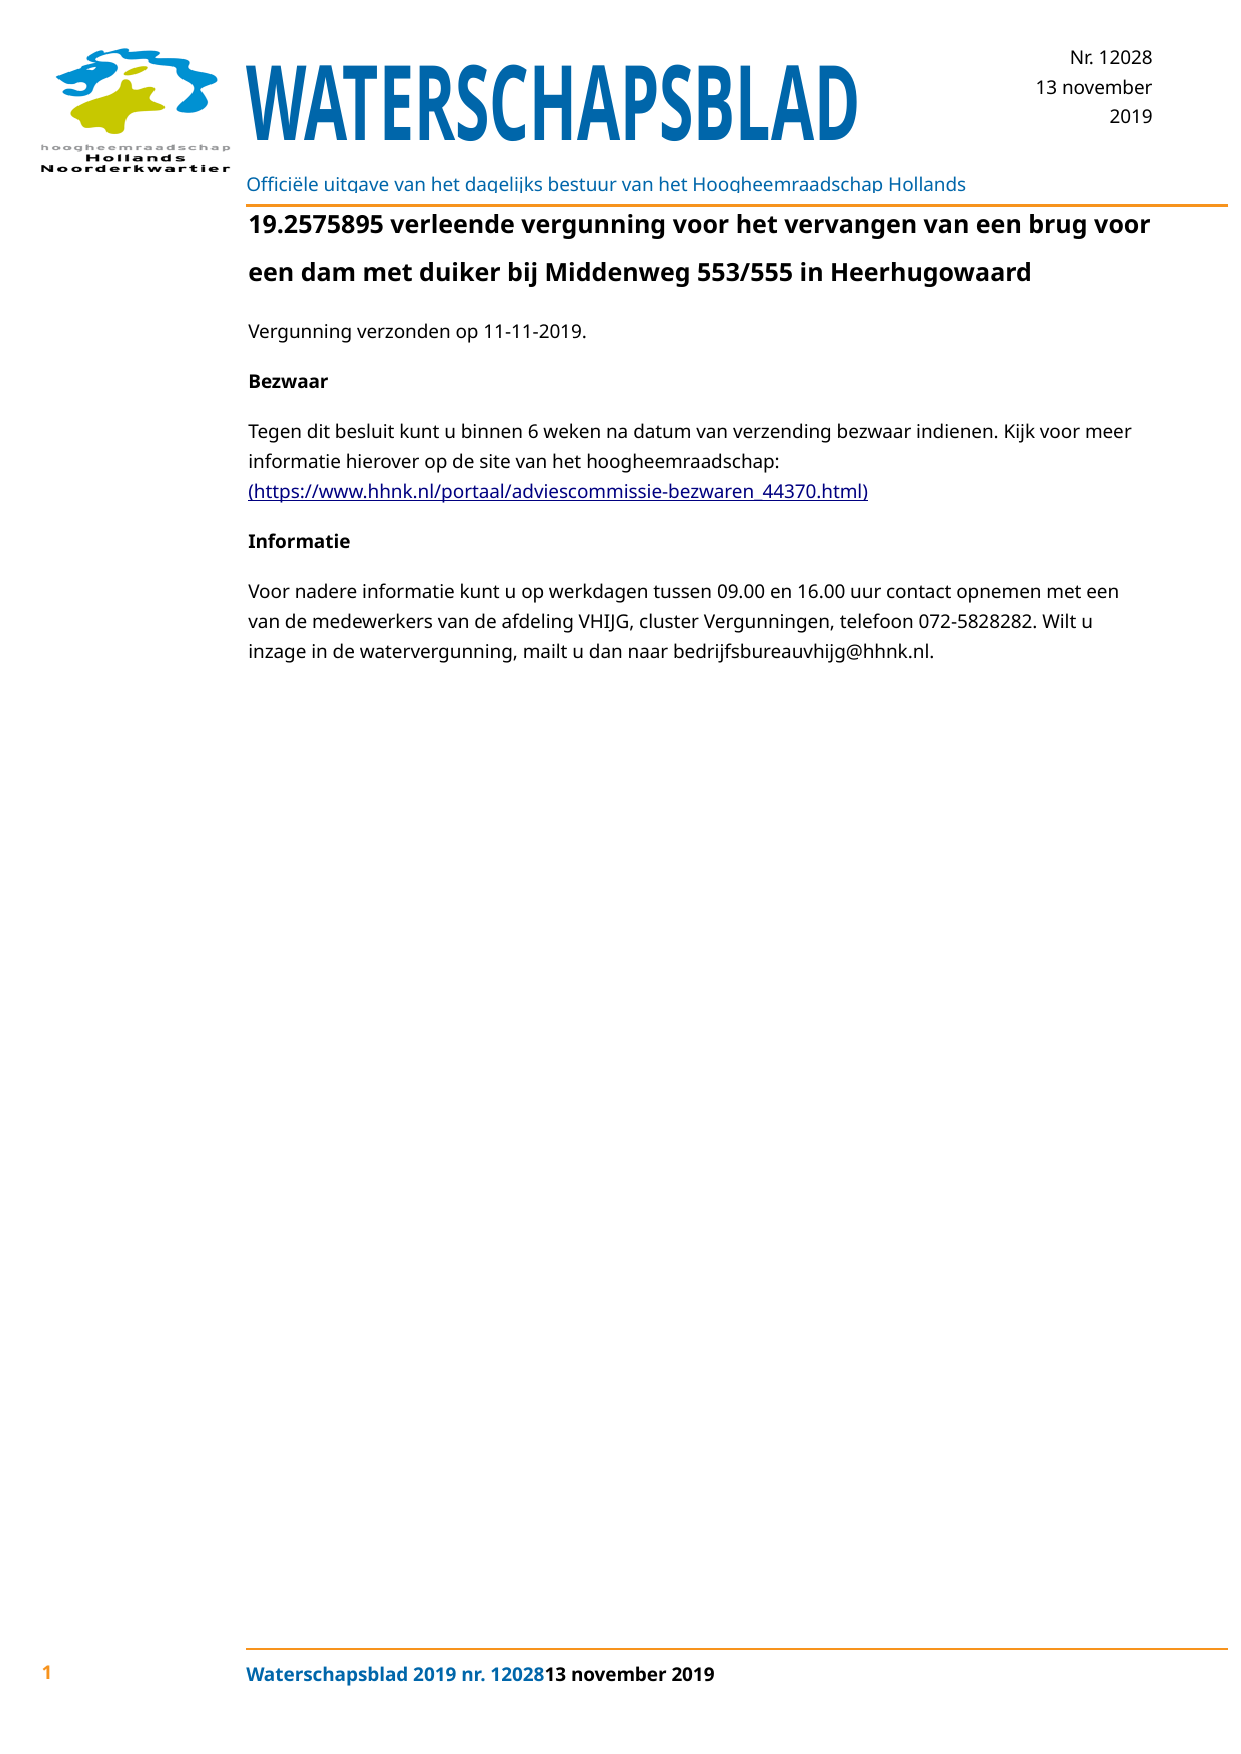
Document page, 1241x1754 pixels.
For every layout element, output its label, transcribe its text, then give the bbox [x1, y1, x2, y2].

text Informatie [248, 528, 1152, 554]
text Vergunning verzonden op 11-11-2019. [248, 318, 1152, 344]
text 19.2575895 verleende vergunning voor het vervangen van een brug voor een dam met duiker bij Middenweg 553/555 in Heerhugowaard [248, 207, 1152, 288]
picture [41, 47, 231, 172]
text Bezwaar [248, 368, 1152, 394]
text Tegen dit besluit kunt u binnen 6 weken na datum van verzending bezwaar indienen. Kijk voor meer informatie hierover op de site van het hoogheemraadschap: (https://www.hhnk.nl/portaal/adviescommissie-bezwaren_44370.html) [248, 419, 1152, 504]
text Voor nadere informatie kunt u op werkdagen tussen 09.00 en 16.00 uur contact opnemen met een van de medewerkers van de afdeling VHIJG, cluster Vergunningen, telefoon 072-5828282. Wilt u inzage in de watervergunning, mailt u dan naar bedrijfsbureauvhijg@hhnk.nl. [248, 579, 1152, 664]
